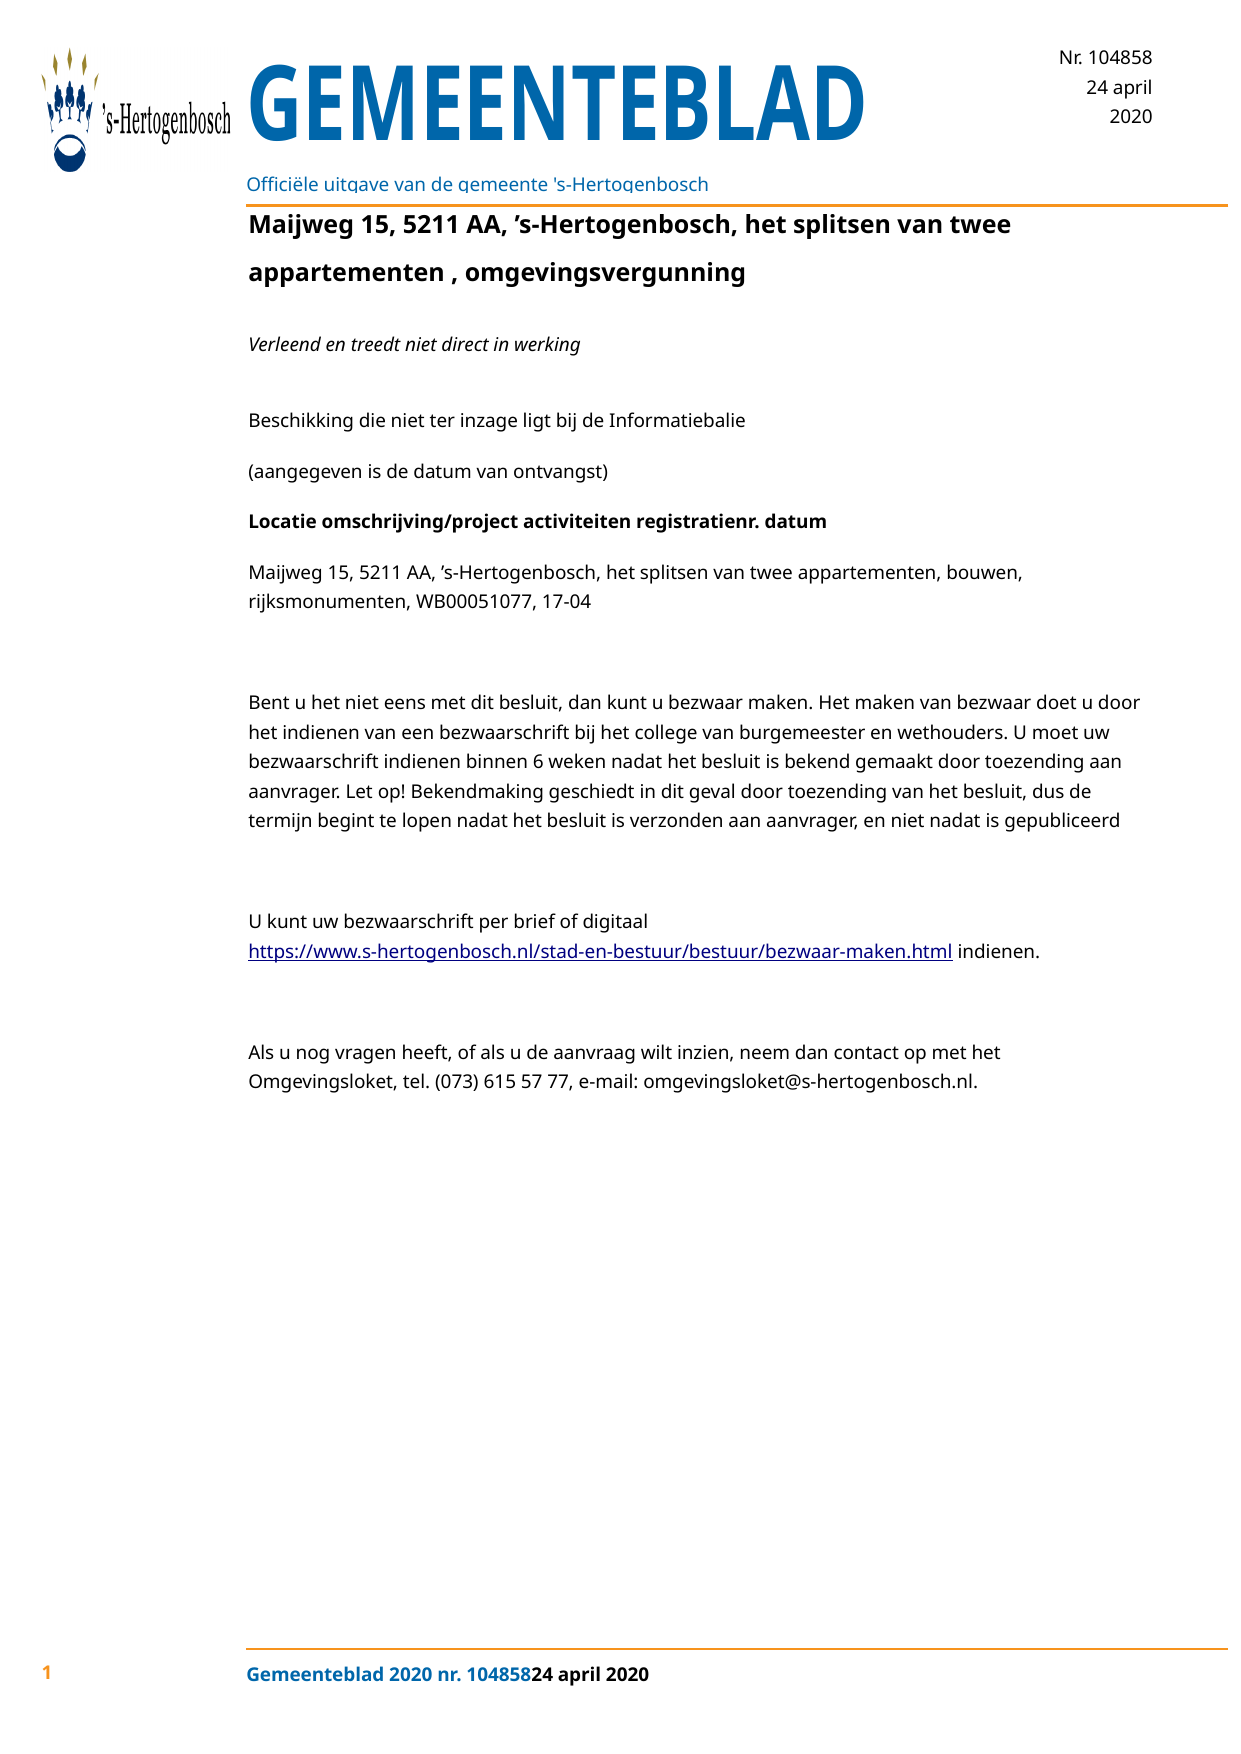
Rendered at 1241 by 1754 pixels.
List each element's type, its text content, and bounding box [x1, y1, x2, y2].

text Als u nog vragen heeft, of als u de aanvraag wilt inzien, neem dan contact op met het Omgevingsloket, tel. (073) 615 57 77, e-mail: omgevingsloket@s-hertogenbosch.nl. [248, 1039, 1152, 1094]
text Maijweg 15, 5211 AA, ’s-Hertogenbosch, het splitsen van twee appartementen, bouwen, rijksmonumenten, WB00051077, 17-04 [248, 559, 1152, 614]
text (aangegeven is de datum van ontvangst) [248, 458, 1152, 484]
text Beschikking die niet ter inzage ligt bij de Informatiebalie [248, 408, 1152, 433]
picture [41, 47, 231, 172]
text Bent u het niet eens met dit besluit, dan kunt u bezwaar maken. Het maken van bezwaar doet u door het indienen van een bezwaarschrift bij het college van burgemeester en wethouders. U moet uw bezwaarschrift indienen binnen 6 weken nadat het besluit is bekend gemaakt door toezending aan aanvrager. Let op! Bekendmaking geschiedt in dit geval door toezending van het besluit, dus de termijn begint te lopen nadat het besluit is verzonden aan aanvrager, en niet nadat is gepubliceerd [248, 689, 1152, 833]
text Verleend en treedt niet direct in werking [248, 331, 1152, 357]
text U kunt uw bezwaarschrift per brief of digitaal https://www.s-hertogenbosch.nl/stad-en-bestuur/bestuur/bezwaar-maken.html indienen. [248, 908, 1152, 964]
text Locatie omschrijving/project activiteiten registratienr. datum [248, 508, 1152, 534]
text Maijweg 15, 5211 AA, ’s-Hertogenbosch, het splitsen van twee appartementen , omgevingsvergunning [248, 207, 1152, 288]
